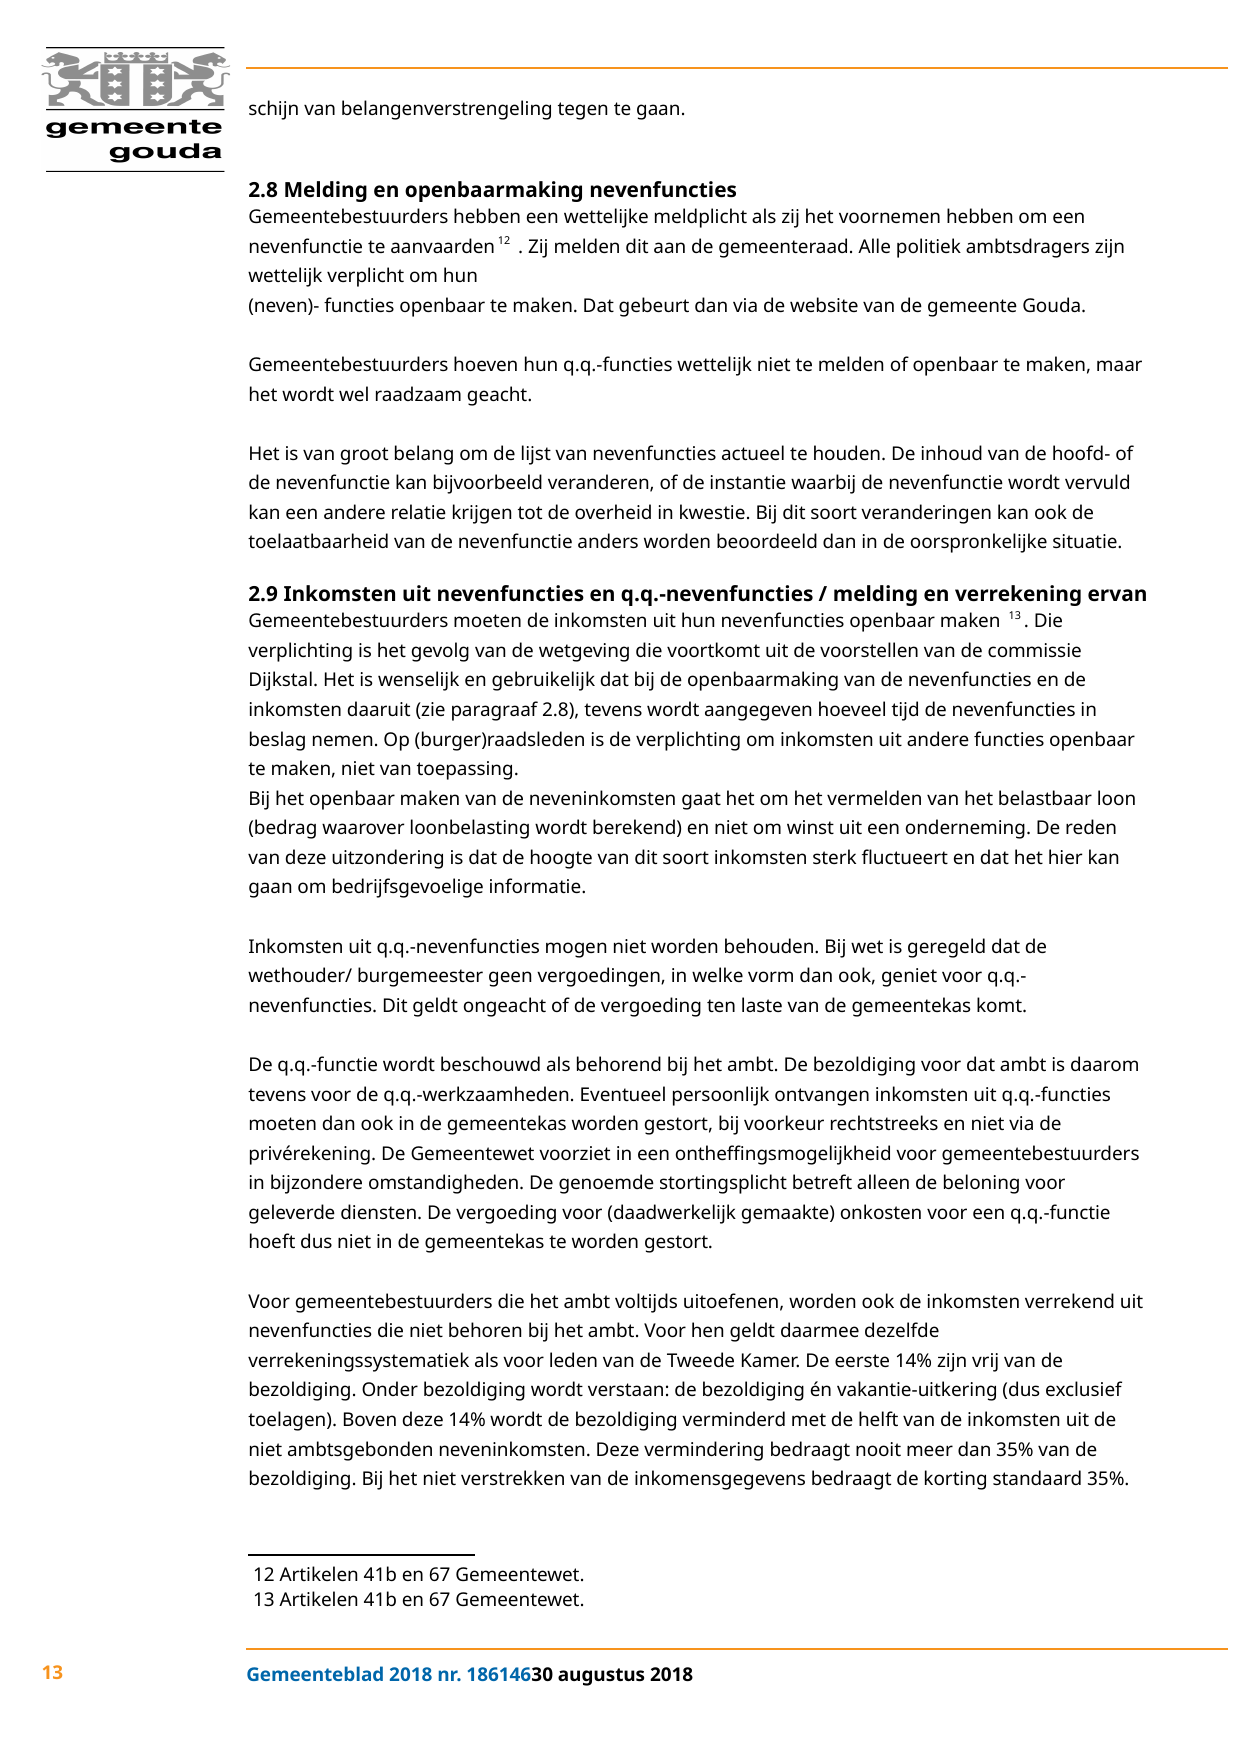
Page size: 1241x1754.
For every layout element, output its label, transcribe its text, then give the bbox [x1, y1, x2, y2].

picture [41, 47, 231, 172]
text Gemeentebestuurders hoeven hun q.q.-functies wettelijk niet te melden of openbaar te maken, maar het wordt wel raadzaam geacht. [248, 351, 1152, 406]
text 2.9 Inkomsten uit nevenfuncties en q.q.-nevenfuncties / melding en verrekening ervan [248, 579, 1152, 607]
text Bij het openbaar maken van de neveninkomsten gaat het om het vermelden van het belastbaar loon (bedrag waarover loonbelasting wordt berekend) en niet om winst uit een onderneming. De reden van deze uitzondering is dat de hoogte van dit soort inkomsten sterk fluctueert en dat het hier kan gaan om bedrijfsgevoelige informatie. [248, 785, 1152, 899]
text (neven)- functies openbaar te maken. Dat gebeurt dan via de website van de gemeente Gouda. [248, 292, 1152, 318]
text Artikelen 41b en 67 Gemeentewet. [248, 1586, 1152, 1612]
text Voor gemeentebestuurders die het ambt voltijds uitoefenen, worden ook de inkomsten verrekend uit nevenfuncties die niet behoren bij het ambt. Voor hen geldt daarmee dezelfde verrekeningssystematiek als voor leden van de Tweede Kamer. De eerste 14% zijn vrij van de bezoldiging. Onder bezoldiging wordt verstaan: de bezoldiging én vakantie-uitkering (dus exclusief toelagen). Boven deze 14% wordt de bezoldiging verminderd met de helft van de inkomsten uit de niet ambtsgebonden neveninkomsten. Deze vermindering bedraagt nooit meer dan 35% van de bezoldiging. Bij het niet verstrekken van de inkomensgegevens bedraagt de korting standaard 35%. [248, 1288, 1152, 1491]
text Gemeentebestuurders moeten de inkomsten uit hun nevenfuncties openbaar maken . Die verplichting is het gevolg van de wetgeving die voortkomt uit de voorstellen van de commissie Dijkstal. Het is wenselijk en gebruikelijk dat bij de openbaarmaking van de nevenfuncties en de inkomsten daaruit (zie paragraaf 2.8), tevens wordt aangegeven hoeveel tijd de nevenfuncties in beslag nemen. Op (burger)raadsleden is de verplichting om inkomsten uit andere functies openbaar te maken, niet van toepassing. [248, 607, 1152, 781]
text 2.8 Melding en openbaarmaking nevenfuncties [248, 175, 1152, 203]
text schijn van belangenverstrengeling tegen te gaan. [248, 95, 1152, 121]
text Gemeentebestuurders hebben een wettelijke meldplicht als zij het voornemen hebben om een nevenfunctie te aanvaarden . Zij melden dit aan de gemeenteraad. Alle politiek ambtsdragers zijn wettelijk verplicht om hun [248, 203, 1152, 288]
text De q.q.-functie wordt beschouwd als behorend bij het ambt. De bezoldiging voor dat ambt is daarom tevens voor de q.q.-werkzaamheden. Eventueel persoonlijk ontvangen inkomsten uit q.q.-functies moeten dan ook in de gemeentekas worden gestort, bij voorkeur rechtstreeks en niet via de privérekening. De Gemeentewet voorziet in een ontheffingsmogelijkheid voor gemeentebestuurders in bijzondere omstandigheden. De genoemde stortingsplicht betreft alleen de beloning voor geleverde diensten. De vergoeding voor (daadwerkelijk gemaakte) onkosten voor een q.q.-functie hoeft dus niet in de gemeentekas te worden gestort. [248, 1051, 1152, 1254]
text Het is van groot belang om de lijst van nevenfuncties actueel te houden. De inhoud van de hoofd- of de nevenfunctie kan bijvoorbeeld veranderen, of de instantie waarbij de nevenfunctie wordt vervuld kan een andere relatie krijgen tot de overheid in kwestie. Bij dit soort veranderingen kan ook de toelaatbaarheid van de nevenfunctie anders worden beoordeeld dan in de oorspronkelijke situatie. [248, 440, 1152, 554]
text Artikelen 41b en 67 Gemeentewet. [248, 1561, 1152, 1586]
text Inkomsten uit q.q.-nevenfuncties mogen niet worden behouden. Bij wet is geregeld dat de wethouder/ burgemeester geen vergoedingen, in welke vorm dan ook, geniet voor q.q.-nevenfuncties. Dit geldt ongeacht of de vergoeding ten laste van de gemeentekas komt. [248, 933, 1152, 1018]
